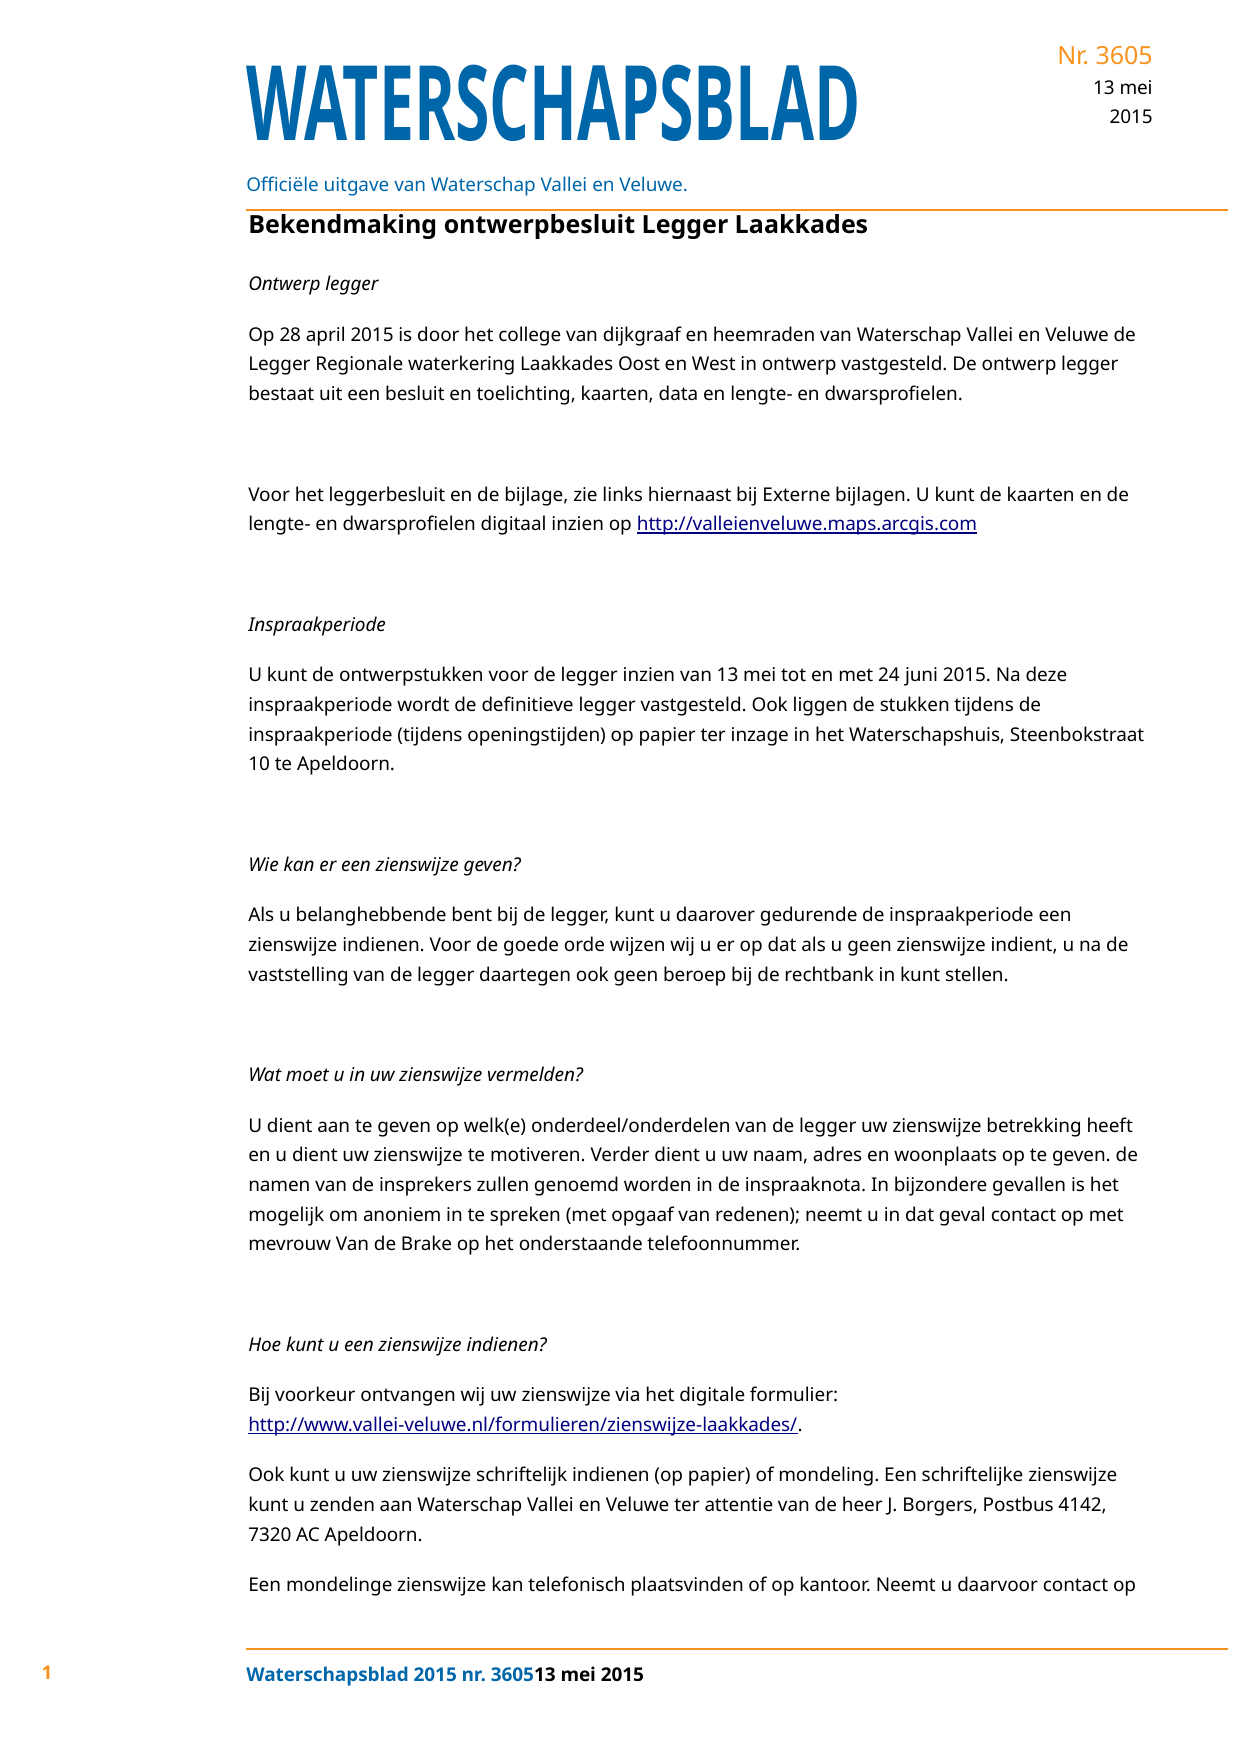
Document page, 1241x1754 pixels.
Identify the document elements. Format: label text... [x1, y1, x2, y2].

text U kunt de ontwerpstukken voor de legger inzien van 13 mei tot en met 24 juni 2015. Na deze inspraakperiode wordt de definitieve legger vastgesteld. Ook liggen de stukken tijdens de inspraakperiode (tijdens openingstijden) op papier ter inzage in het Waterschapshuis, Steenbokstraat 10 te Apeldoorn. [248, 662, 1152, 776]
text Ontwerp legger [248, 270, 1152, 296]
picture [41, 47, 231, 172]
text Bij voorkeur ontvangen wij uw zienswijze via het digitale formulier: http://www.vallei-veluwe.nl/formulieren/zienswijze-laakkades/. [248, 1382, 1152, 1437]
text Bekendmaking ontwerpbesluit Legger Laakkades [248, 211, 1152, 241]
text Hoe kunt u een zienswijze indienen? [248, 1331, 1152, 1357]
text Ook kunt u uw zienswijze schriftelijk indienen (op papier) of mondeling. Een schriftelijke zienswijze kunt u zenden aan Waterschap Vallei en Veluwe ter attentie van de heer J. Borgers, Postbus 4142, 7320 AC Apeldoorn. [248, 1462, 1152, 1546]
text Inspraakperiode [248, 611, 1152, 637]
text Voor het leggerbesluit en de bijlage, zie links hiernaast bij Externe bijlagen. U kunt de kaarten en de lengte- en dwarsprofielen digitaal inzien op http://valleienveluwe.maps.arcgis.com [248, 481, 1152, 536]
text Als u belanghebbende bent bij de legger, kunt u daarover gedurende de inspraakperiode een zienswijze indienen. Voor de goede orde wijzen wij u er op dat als u geen zienswijze indient, u na de vaststelling van de legger daartegen ook geen beroep bij de rechtbank in kunt stellen. [248, 902, 1152, 986]
text Wat moet u in uw zienswijze vermelden? [248, 1062, 1152, 1087]
text Een mondelinge zienswijze kan telefonisch plaatsvinden of op kantoor. Neemt u daarvoor contact op [248, 1571, 1152, 1597]
text Wie kan er een zienswijze geven? [248, 851, 1152, 877]
text U dient aan te geven op welk(e) onderdeel/onderdelen van de legger uw zienswijze betrekking heeft en u dient uw zienswijze te motiveren. Verder dient u uw naam, adres en woonplaats op te geven. de namen van de insprekers zullen genoemd worden in de inspraaknota. In bijzondere gevallen is het mogelijk om anoniem in te spreken (met opgaaf van redenen); neemt u in dat geval contact op met mevrouw Van de Brake op het onderstaande telefoonnummer. [248, 1112, 1152, 1256]
text Op 28 april 2015 is door het college van dijkgraaf en heemraden van Waterschap Vallei en Veluwe de Legger Regionale waterkering Laakkades Oost en West in ontwerp vastgesteld. De ontwerp legger bestaat uit een besluit en toelichting, kaarten, data en lengte- en dwarsprofielen. [248, 321, 1152, 406]
